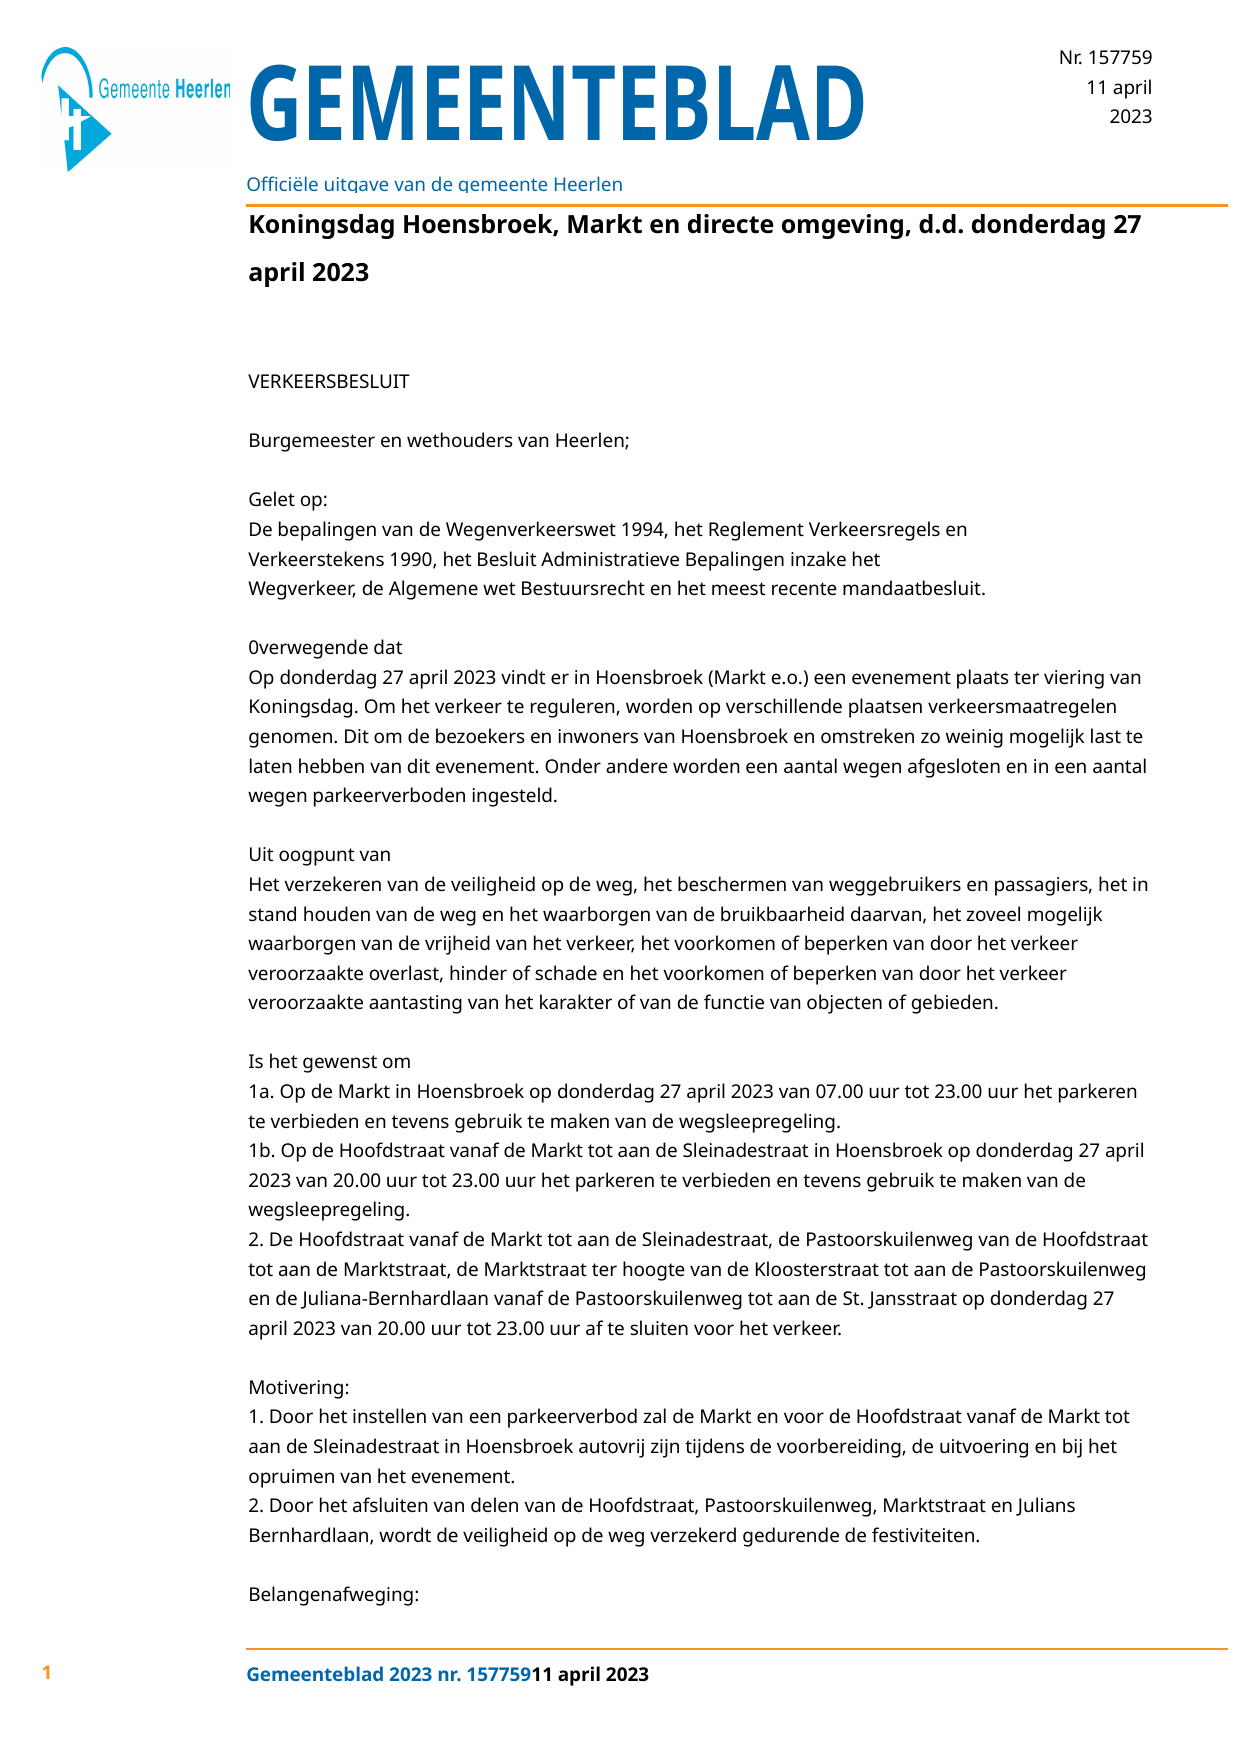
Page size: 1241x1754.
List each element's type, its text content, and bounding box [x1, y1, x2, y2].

text 0verwegende dat [248, 634, 1152, 660]
text 1b. Op de Hoofdstraat vanaf de Markt tot aan de Sleinadestraat in Hoensbroek op donderdag 27 april 2023 van 20.00 uur tot 23.00 uur het parkeren te verbieden en tevens gebruik te maken van de wegsleepregeling. [248, 1137, 1152, 1222]
text De bepalingen van de Wegenverkeerswet 1994, het Reglement Verkeersregels en [248, 516, 1152, 542]
text Op donderdag 27 april 2023 vindt er in Hoensbroek (Markt e.o.) een evenement plaats ter viering van Koningsdag. Om het verkeer te reguleren, worden op verschillende plaatsen verkeersmaatregelen genomen. Dit om de bezoekers en inwoners van Hoensbroek en omstreken zo weinig mogelijk last te laten hebben van dit evenement. Onder andere worden een aantal wegen afgesloten en in een aantal wegen parkeerverboden ingesteld. [248, 664, 1152, 808]
text Burgemeester en wethouders van Heerlen; [248, 427, 1152, 453]
text Motivering: [248, 1374, 1152, 1400]
text Is het gewenst om [248, 1049, 1152, 1074]
picture [41, 47, 59, 70]
text Verkeerstekens 1990, het Besluit Administratieve Bepalingen inzake het [248, 546, 1152, 571]
text Het verzekeren van de veiligheid op de weg, het beschermen van weggebruikers en passagiers, het in stand houden van de weg en het waarborgen van de bruikbaarheid daarvan, het zoveel mogelijk waarborgen van de vrijheid van het verkeer, het voorkomen of beperken van door het verkeer veroorzaakte overlast, hinder of schade en het voorkomen of beperken van door het verkeer veroorzaakte aantasting van het karakter of van de functie van objecten of gebieden. [248, 871, 1152, 1015]
text Gelet op: [248, 487, 1152, 512]
text 1a. Op de Markt in Hoensbroek op donderdag 27 april 2023 van 07.00 uur tot 23.00 uur het parkeren te verbieden en tevens gebruik te maken van de wegsleepregeling. [248, 1078, 1152, 1133]
text VERKEERSBESLUIT [248, 368, 1152, 394]
text Uit oogpunt van [248, 842, 1152, 867]
text Wegverkeer, de Algemene wet Bestuursrecht en het meest recente mandaatbesluit. [248, 575, 1152, 601]
text Belangenafweging: [248, 1581, 1152, 1607]
text 2. De Hoofdstraat vanaf de Markt tot aan de Sleinadestraat, de Pastoorskuilenweg van de Hoofdstraat tot aan de Marktstraat, de Marktstraat ter hoogte van de Kloosterstraat tot aan de Pastoorskuilenweg en de Juliana-Bernhardlaan vanaf de Pastoorskuilenweg tot aan de St. Jansstraat op donderdag 27 april 2023 van 20.00 uur tot 23.00 uur af te sluiten voor het verkeer. [248, 1226, 1152, 1341]
text 2. Door het afsluiten van delen van de Hoofdstraat, Pastoorskuilenweg, Marktstraat en Julians Bernhardlaan, wordt de veiligheid op de weg verzekerd gedurende de festiviteiten. [248, 1492, 1152, 1548]
picture [41, 47, 231, 172]
text Koningsdag Hoensbroek, Markt en directe omgeving, d.d. donderdag 27 april 2023 [248, 207, 1152, 288]
text 1. Door het instellen van een parkeerverbod zal de Markt en voor de Hoofdstraat vanaf de Markt tot aan de Sleinadestraat in Hoensbroek autovrij zijn tijdens de voorbereiding, de uitvoering en bij het opruimen van het evenement. [248, 1404, 1152, 1488]
